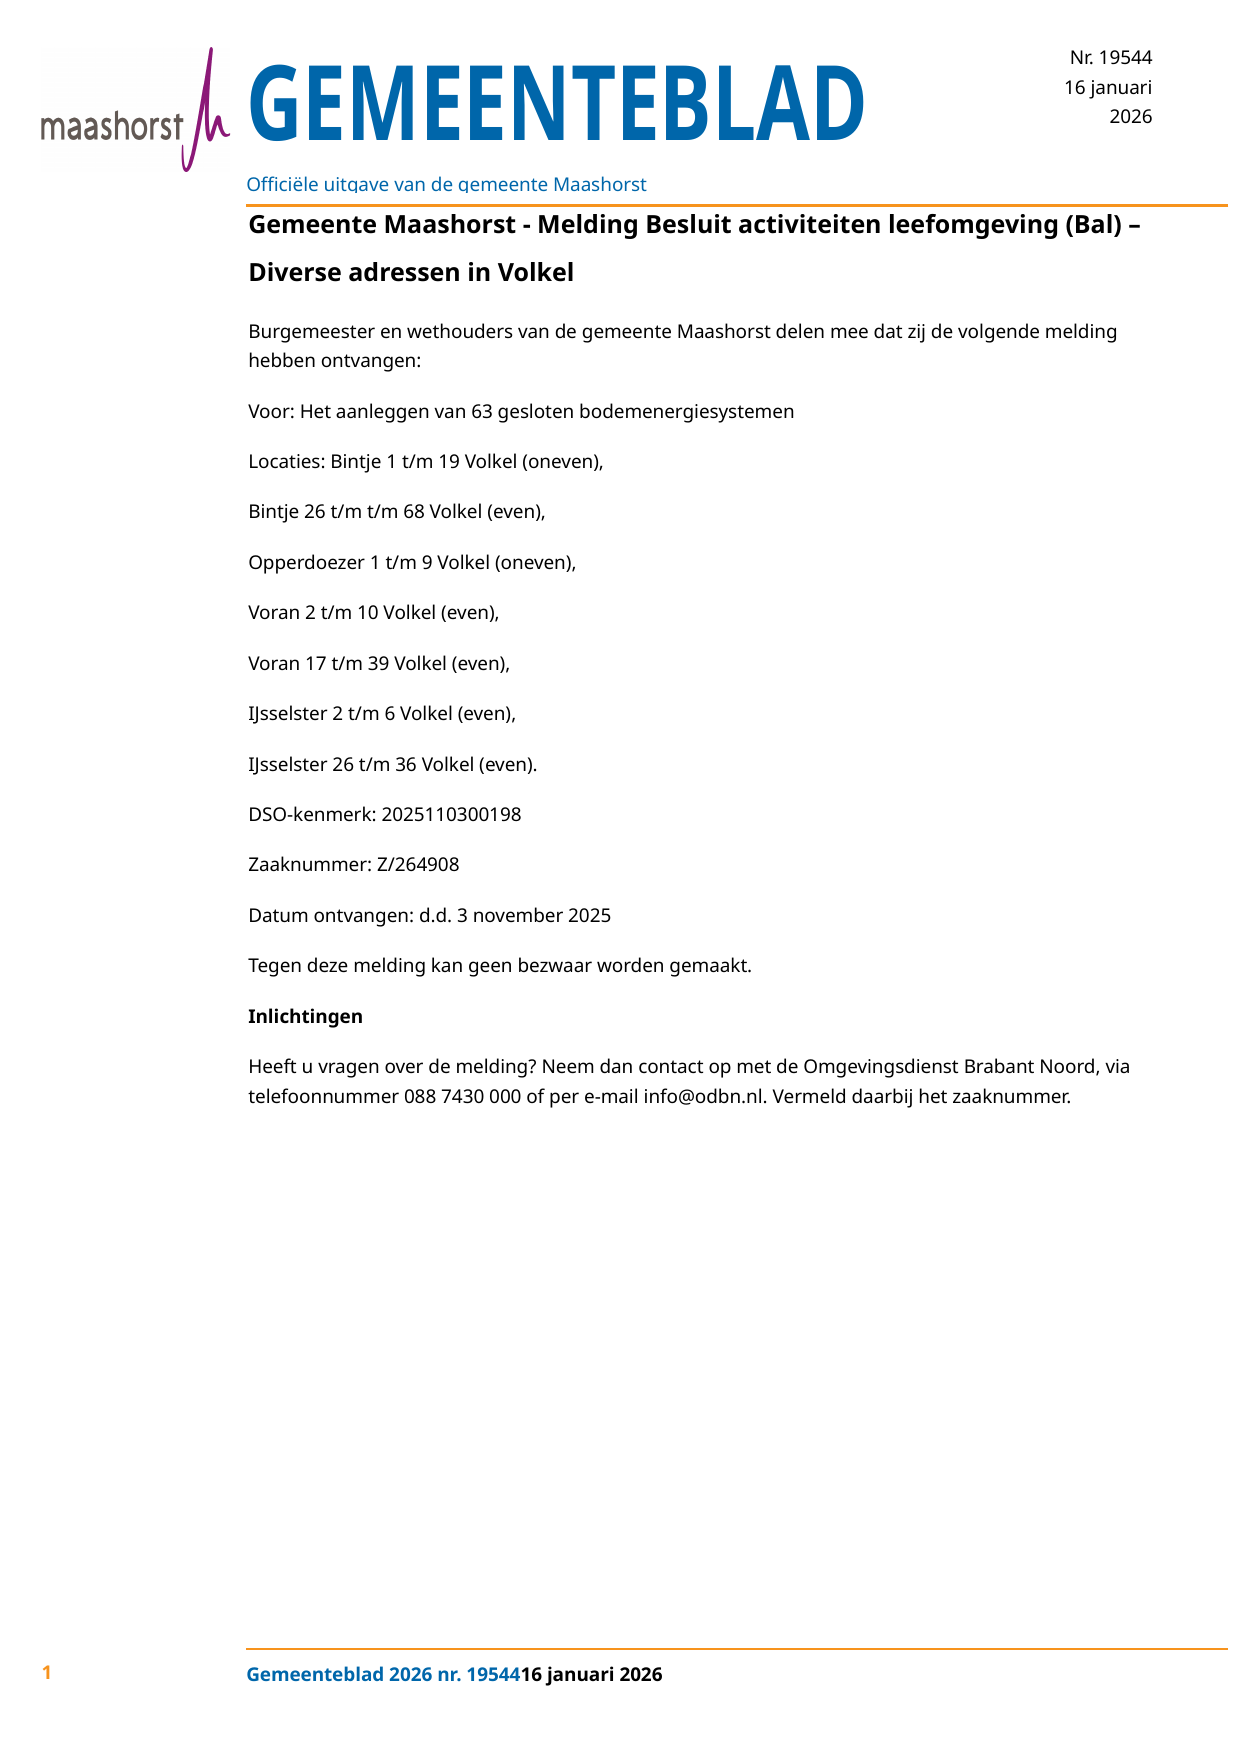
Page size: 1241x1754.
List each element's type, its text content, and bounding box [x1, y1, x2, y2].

text Burgemeester en wethouders van de gemeente Maashorst delen mee dat zij de volgende melding hebben ontvangen: [248, 318, 1152, 373]
text IJsselster 2 t/m 6 Volkel (even), [248, 700, 1152, 726]
text Inlichtingen [248, 1003, 1152, 1029]
text Heeft u vragen over de melding? Neem dan contact op met de Omgevingsdienst Brabant Noord, via telefoonnummer 088 7430 000 of per e-mail info@odbn.nl. Vermeld daarbij het zaaknummer. [248, 1053, 1152, 1109]
text Opperdoezer 1 t/m 9 Volkel (oneven), [248, 549, 1152, 575]
text Voran 2 t/m 10 Volkel (even), [248, 599, 1152, 625]
text Voor: Het aanleggen van 63 gesloten bodemenergiesystemen [248, 398, 1152, 424]
text Zaaknummer: Z/264908 [248, 852, 1152, 877]
text Datum ontvangen: d.d. 3 november 2025 [248, 902, 1152, 928]
text Gemeente Maashorst - Melding Besluit activiteiten leefomgeving (Bal) – Diverse adressen in Volkel [248, 207, 1152, 288]
text Locaties: Bintje 1 t/m 19 Volkel (oneven), [248, 448, 1152, 474]
text Voran 17 t/m 39 Volkel (even), [248, 650, 1152, 676]
text DSO-kenmerk: 2025110300198 [248, 801, 1152, 827]
text Bintje 26 t/m t/m 68 Volkel (even), [248, 499, 1152, 524]
picture [41, 47, 231, 172]
text IJsselster 26 t/m 36 Volkel (even). [248, 751, 1152, 777]
text Tegen deze melding kan geen bezwaar worden gemaakt. [248, 952, 1152, 978]
